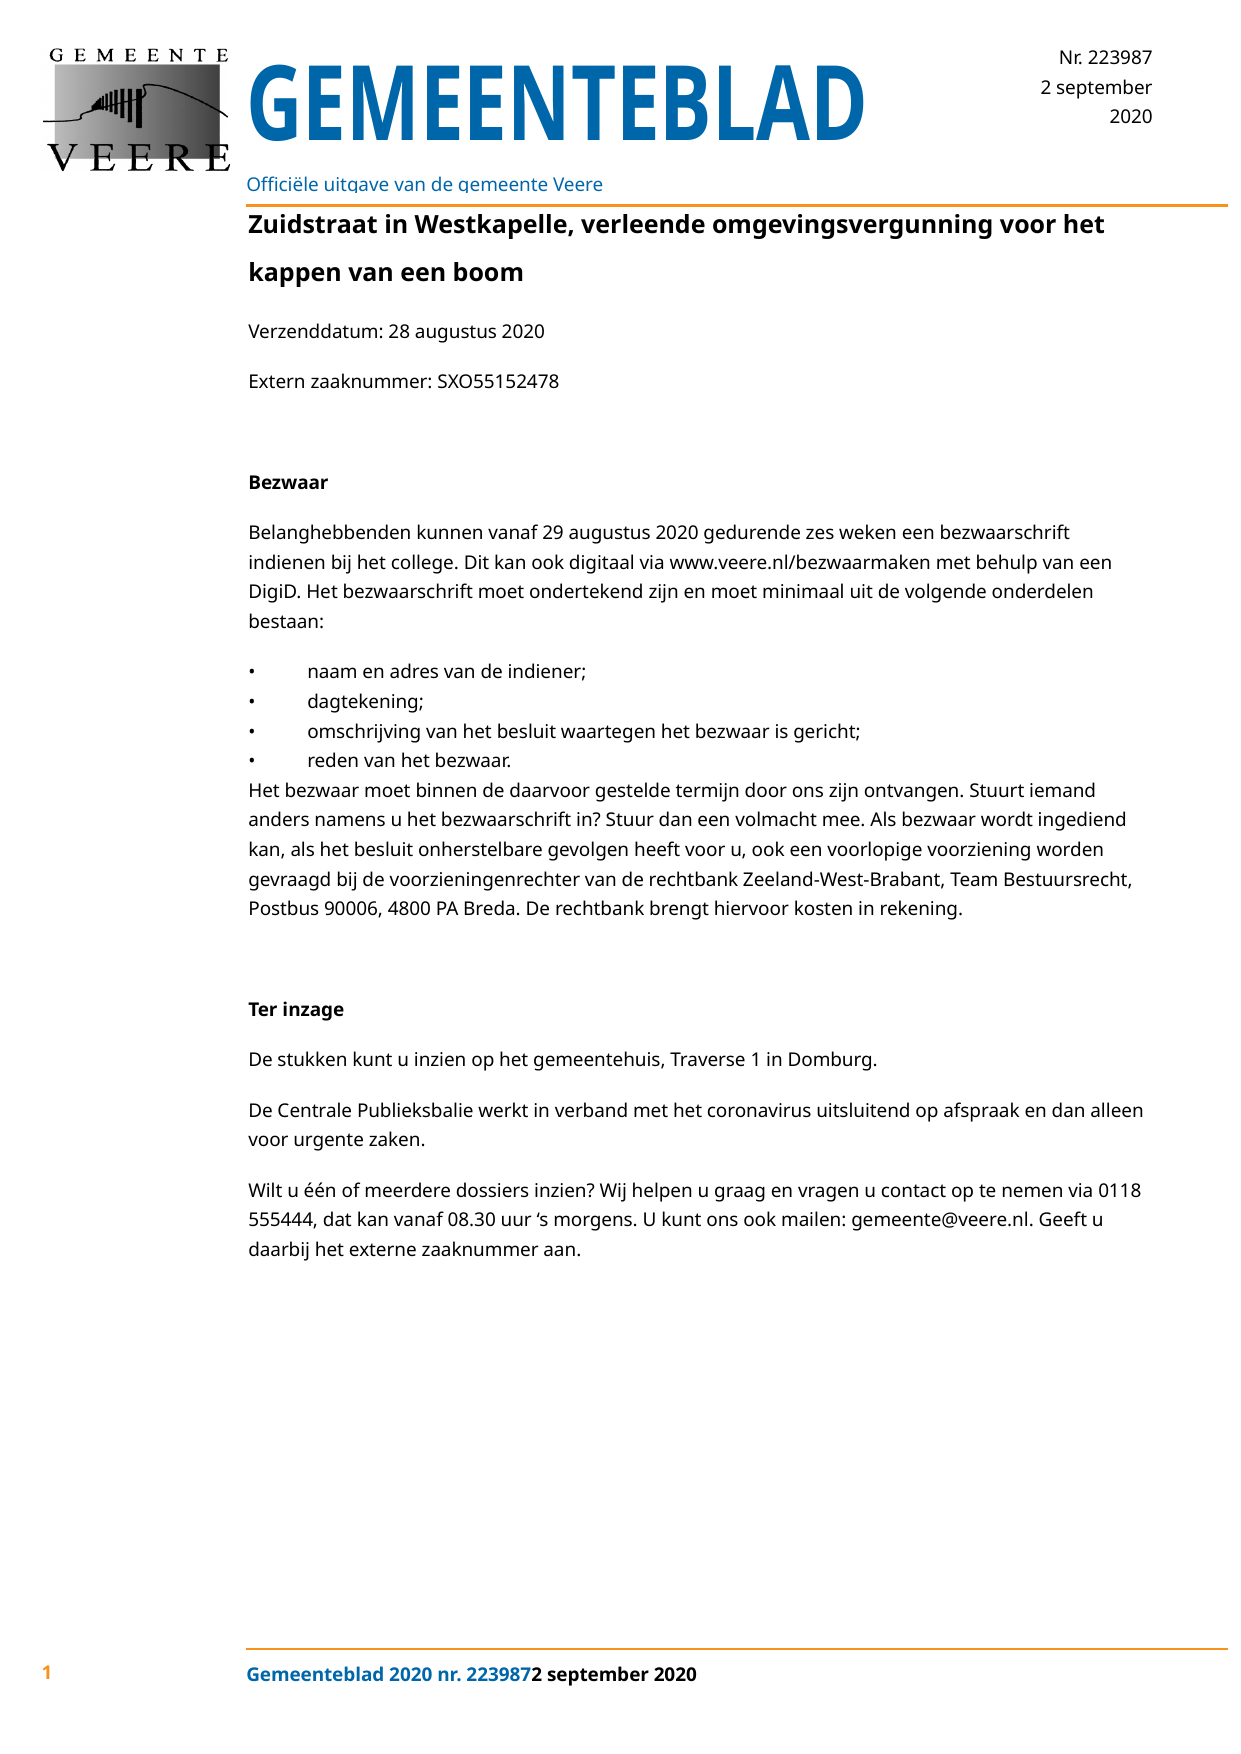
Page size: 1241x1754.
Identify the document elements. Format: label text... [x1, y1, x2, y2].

text Ter inzage [248, 996, 1152, 1022]
text Het bezwaar moet binnen de daarvoor gestelde termijn door ons zijn ontvangen. Stuurt iemand anders namens u het bezwaarschrift in? Stuur dan een volmacht mee. Als bezwaar wordt ingediend kan, als het besluit onherstelbare gevolgen heeft voor u, ook een voorlopige voorziening worden gevraagd bij de voorzieningenrechter van de rechtbank Zeeland-West-Brabant, Team Bestuursrecht, Postbus 90006, 4800 PA Breda. De rechtbank brengt hiervoor kosten in rekening. [248, 777, 1152, 921]
text Extern zaaknummer: SXO55152478 [248, 368, 1152, 394]
text Bezwaar [248, 469, 1152, 495]
text Verzenddatum: 28 augustus 2020 [248, 318, 1152, 344]
list reden van het bezwaar. [248, 747, 1152, 773]
list omschrijving van het besluit waartegen het bezwaar is gericht; [248, 718, 1152, 744]
list naam en adres van de indiener; [248, 659, 1152, 684]
text Belanghebbenden kunnen vanaf 29 augustus 2020 gedurende zes weken een bezwaarschrift indienen bij het college. Dit kan ook digitaal via www.veere.nl/bezwaarmaken met behulp van een DigiD. Het bezwaarschrift moet ondertekend zijn en moet minimaal uit de volgende onderdelen bestaan: [248, 519, 1152, 634]
text Wilt u één of meerdere dossiers inzien? Wij helpen u graag en vragen u contact op te nemen via 0118 555444, dat kan vanaf 08.30 uur ‘s morgens. U kunt ons ook mailen: gemeente@veere.nl. Geeft u daarbij het externe zaaknummer aan. [248, 1177, 1152, 1262]
text De Centrale Publieksbalie werkt in verband met het coronavirus uitsluitend op afspraak en dan alleen voor urgente zaken. [248, 1097, 1152, 1152]
text De stukken kunt u inzien op het gemeentehuis, Traverse 1 in Domburg. [248, 1047, 1152, 1072]
picture [41, 47, 231, 172]
list dagtekening; [248, 688, 1152, 714]
text Zuidstraat in Westkapelle, verleende omgevingsvergunning voor het kappen van een boom [248, 207, 1152, 288]
